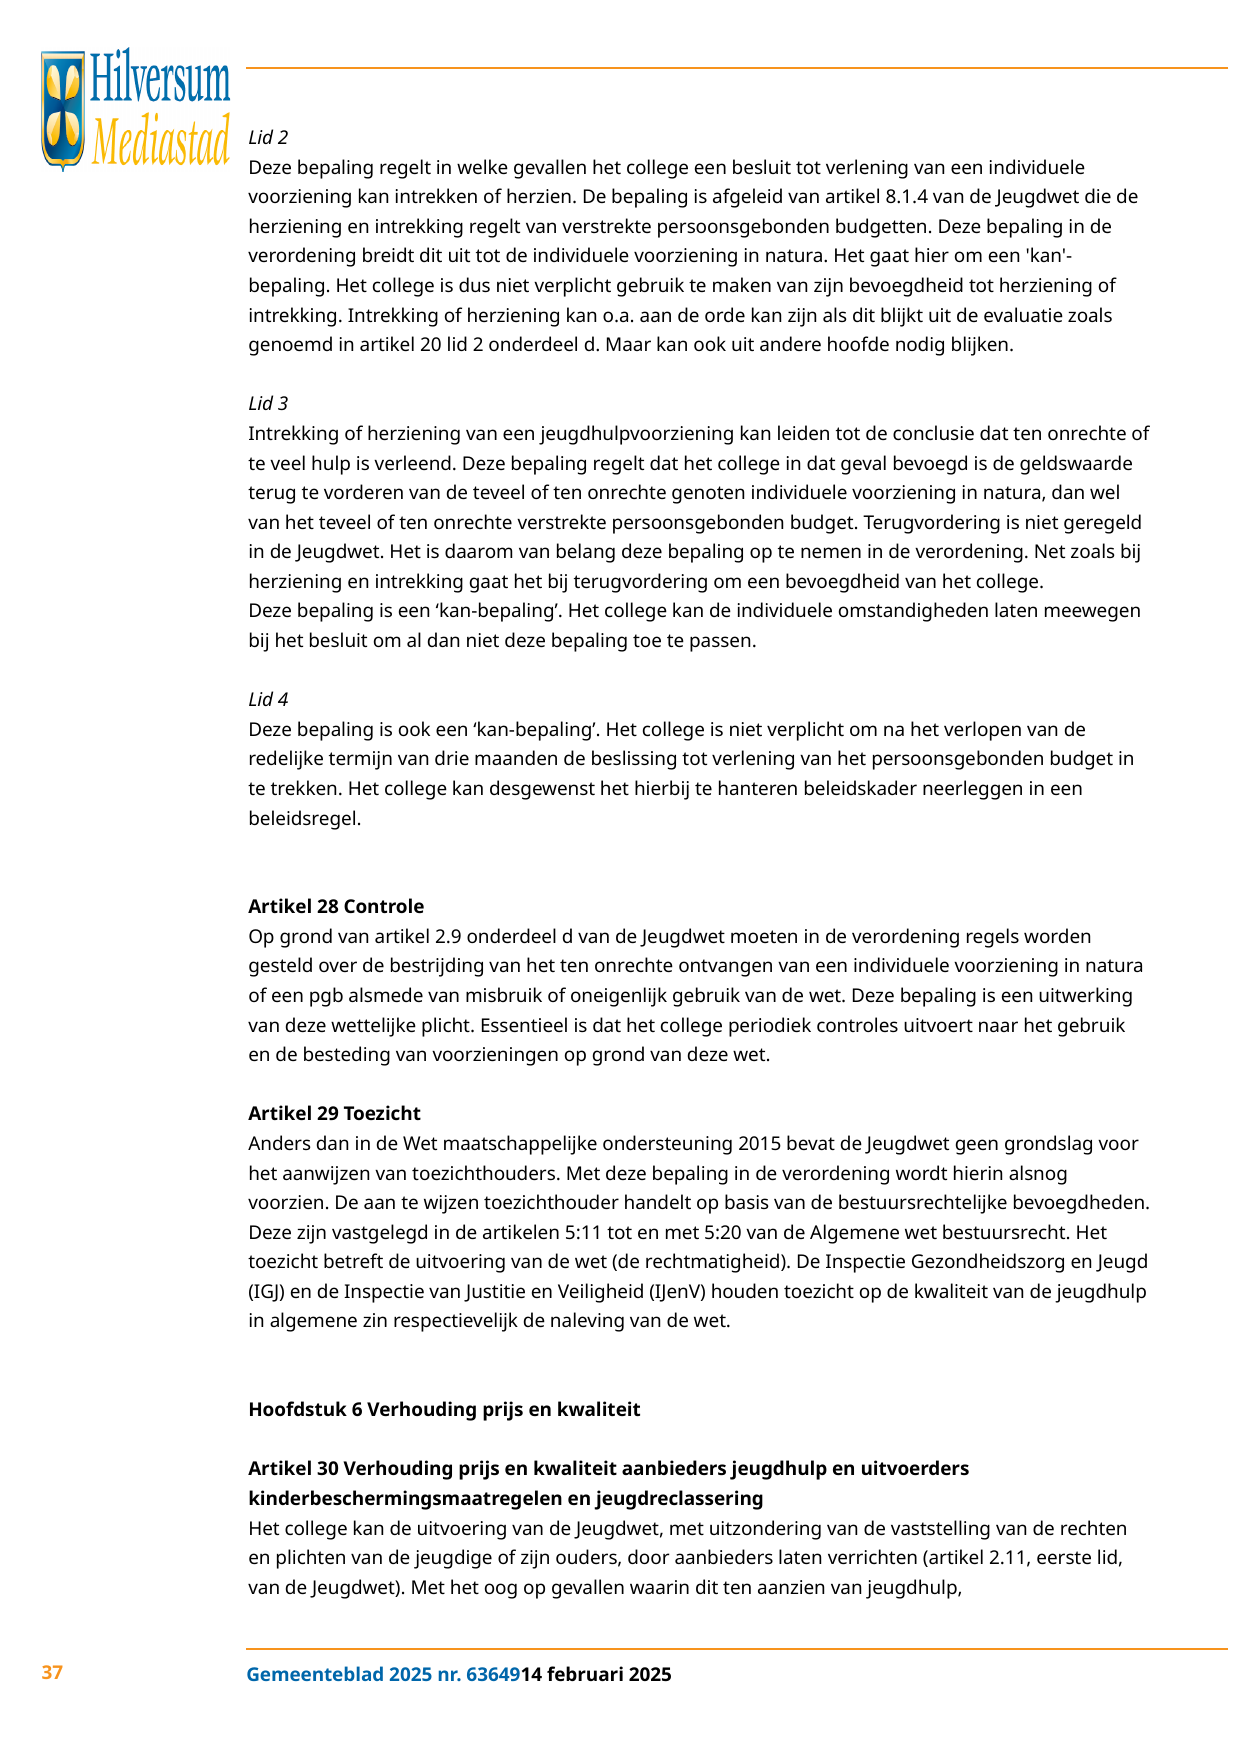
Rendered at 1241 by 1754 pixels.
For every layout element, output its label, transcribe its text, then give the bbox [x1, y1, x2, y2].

text Op grond van artikel 2.9 onderdeel d van de Jeugdwet moeten in de verordening regels worden gesteld over de bestrijding van het ten onrechte ontvangen van een individuele voorziening in natura of een pgb alsmede van misbruik of oneigenlijk gebruik van de wet. Deze bepaling is een uitwerking van deze wettelijke plicht. Essentieel is dat het college periodiek controles uitvoert naar het gebruik en de besteding van voorzieningen op grond van deze wet. [248, 923, 1152, 1067]
text Lid 2 [248, 124, 1152, 150]
text Lid 3 [248, 391, 1152, 416]
picture [41, 47, 231, 172]
text Artikel 28 Controle [248, 893, 1152, 919]
text Artikel 29 Toezicht [248, 1101, 1152, 1126]
text Artikel 30 Verhouding prijs en kwaliteit aanbieders jeugdhulp en uitvoerders kinderbeschermingsmaatregelen en jeugdreclassering [248, 1456, 1152, 1511]
text Hoofdstuk 6 Verhouding prijs en kwaliteit [248, 1396, 1152, 1422]
text Deze bepaling is ook een ‘kan-bepaling’. Het college is niet verplicht om na het verlopen van de redelijke termijn van drie maanden de beslissing tot verlening van het persoonsgebonden budget in te trekken. Het college kan desgewenst het hierbij te hanteren beleidskader neerleggen in een beleidsregel. [248, 716, 1152, 831]
text Deze bepaling regelt in welke gevallen het college een besluit tot verlening van een individuele voorziening kan intrekken of herzien. De bepaling is afgeleid van artikel 8.1.4 van de Jeugdwet die de herziening en intrekking regelt van verstrekte persoonsgebonden budgetten. Deze bepaling in de verordening breidt dit uit tot de individuele voorziening in natura. Het gaat hier om een 'kan'-bepaling. Het college is dus niet verplicht gebruik te maken van zijn bevoegdheid tot herziening of intrekking. Intrekking of herziening kan o.a. aan de orde kan zijn als dit blijkt uit de evaluatie zoals genoemd in artikel 20 lid 2 onderdeel d. Maar kan ook uit andere hoofde nodig blijken. [248, 154, 1152, 357]
text Het college kan de uitvoering van de Jeugdwet, met uitzondering van de vaststelling van de rechten en plichten van de jeugdige of zijn ouders, door aanbieders laten verrichten (artikel 2.11, eerste lid, van de Jeugdwet). Met het oog op gevallen waarin dit ten aanzien van jeugdhulp, [248, 1515, 1152, 1600]
text Lid 4 [248, 686, 1152, 712]
text Deze bepaling is een ‘kan-bepaling’. Het college kan de individuele omstandigheden laten meewegen bij het besluit om al dan niet deze bepaling toe te passen. [248, 598, 1152, 653]
text Anders dan in de Wet maatschappelijke ondersteuning 2015 bevat de Jeugdwet geen grondslag voor het aanwijzen van toezichthouders. Met deze bepaling in de verordening wordt hierin alsnog voorzien. De aan te wijzen toezichthouder handelt op basis van de bestuursrechtelijke bevoegdheden. Deze zijn vastgelegd in de artikelen 5:11 tot en met 5:20 van de Algemene wet bestuursrecht. Het toezicht betreft de uitvoering van de wet (de rechtmatigheid). De Inspectie Gezondheidszorg en Jeugd (IGJ) en de Inspectie van Justitie en Veiligheid (IJenV) houden toezicht op de kwaliteit van de jeugdhulp in algemene zin respectievelijk de naleving van de wet. [248, 1130, 1152, 1333]
text Intrekking of herziening van een jeugdhulpvoorziening kan leiden tot de conclusie dat ten onrechte of te veel hulp is verleend. Deze bepaling regelt dat het college in dat geval bevoegd is de geldswaarde terug te vorderen van de teveel of ten onrechte genoten individuele voorziening in natura, dan wel van het teveel of ten onrechte verstrekte persoonsgebonden budget. Terugvordering is niet geregeld in de Jeugdwet. Het is daarom van belang deze bepaling op te nemen in de verordening. Net zoals bij herziening en intrekking gaat het bij terugvordering om een bevoegdheid van het college. [248, 420, 1152, 594]
